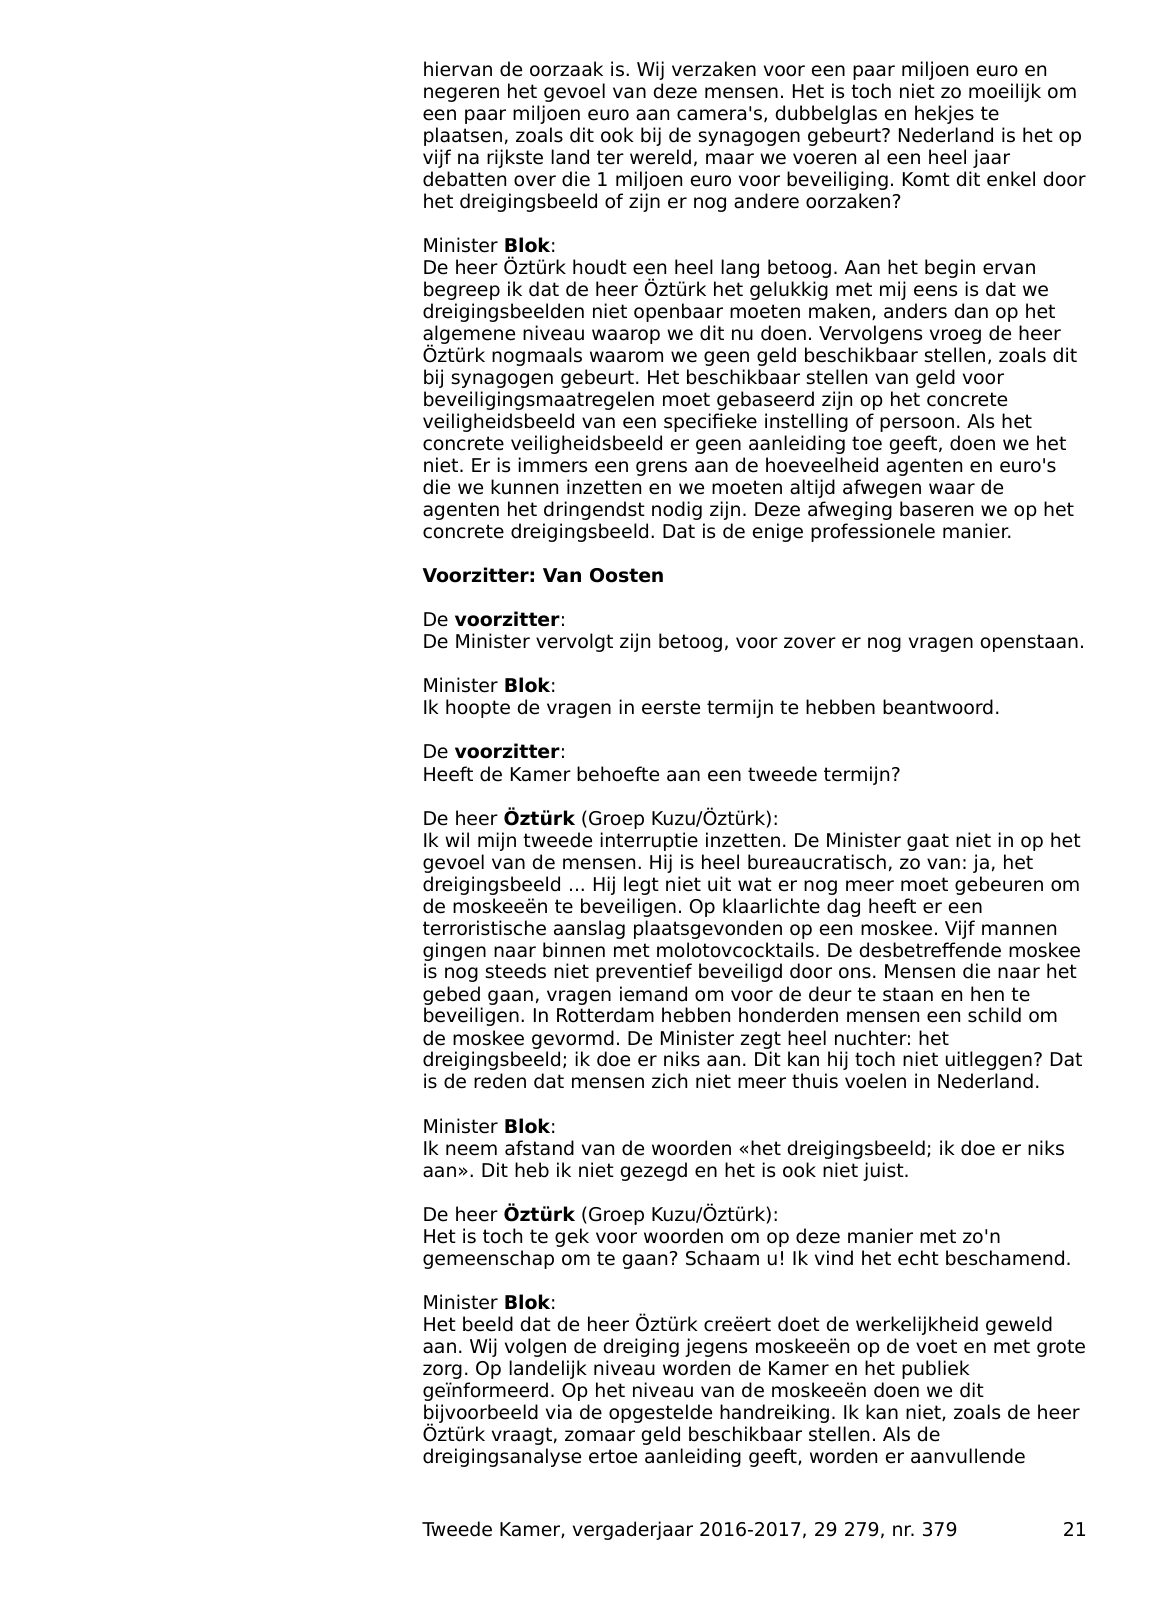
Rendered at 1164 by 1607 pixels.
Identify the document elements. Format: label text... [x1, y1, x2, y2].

text De heer Öztürk houdt een heel lang betoog. Aan het begin ervan begreep ik dat de heer Öztürk het gelukkig met mij eens is dat we dreigingsbeelden niet openbaar moeten maken, anders dan op het algemene niveau waarop we dit nu doen. Vervolgens vroeg de heer Öztürk nogmaals waarom we geen geld beschikbaar stellen, zoals dit bij synagogen gebeurt. Het beschikbaar stellen van geld voor beveiligingsmaatregelen moet gebaseerd zijn op het concrete veiligheidsbeeld van een specifieke instelling of persoon. Als het concrete veiligheidsbeeld er geen aanleiding toe geeft, doen we het niet. Er is immers een grens aan de hoeveelheid agenten en euro's die we kunnen inzetten en we moeten altijd afwegen waar de agenten het dringendst nodig zijn. Deze afweging baseren we op het concrete dreigingsbeeld. Dat is de enige professionele manier. [422, 257, 1087, 543]
text De heer Öztürk (Groep Kuzu/Öztürk): [422, 808, 1087, 829]
text Minister Blok: [422, 1116, 1087, 1137]
text Heeft de Kamer behoefte aan een tweede termijn? [422, 763, 1087, 785]
subtitle Voorzitter: Van Oosten [422, 565, 1087, 587]
text Minister Blok: [422, 675, 1087, 697]
text Minister Blok: [422, 235, 1087, 257]
text De heer Öztürk (Groep Kuzu/Öztürk): [422, 1204, 1087, 1226]
text De voorzitter: [422, 741, 1087, 763]
text Het is toch te gek voor woorden om op deze manier met zo'n gemeenschap om te gaan? Schaam u! Ik vind het echt beschamend. [422, 1226, 1087, 1269]
text De Minister vervolgt zijn betoog, voor zover er nog vragen openstaan. [422, 631, 1087, 653]
text Ik wil mijn tweede interruptie inzetten. De Minister gaat niet in op het gevoel van de mensen. Hij is heel bureaucratisch, zo van: ja, het dreigingsbeeld ... Hij legt niet uit wat er nog meer moet gebeuren om de moskeeën te beveiligen. Op klaarlichte dag heeft er een terroristische aanslag plaatsgevonden op een moskee. Vijf mannen gingen naar binnen met molotovcocktails. De desbetreffende moskee is nog steeds niet preventief beveiligd door ons. Mensen die naar het gebed gaan, vragen iemand om voor de deur te staan en hen te beveiligen. In Rotterdam hebben honderden mensen een schild om de moskee gevormd. De Minister zegt heel nuchter: het dreigingsbeeld; ik doe er niks aan. Dit kan hij toch niet uitleggen? Dat is de reden dat mensen zich niet meer thuis voelen in Nederland. [422, 829, 1087, 1093]
text Ik neem afstand van de woorden «het dreigingsbeeld; ik doe er niks aan». Dit heb ik niet gezegd en het is ook niet juist. [422, 1137, 1087, 1181]
text De voorzitter: [422, 609, 1087, 631]
text Minister Blok: [422, 1292, 1087, 1314]
text Het beeld dat de heer Öztürk creëert doet de werkelijkheid geweld aan. Wij volgen de dreiging jegens moskeeën op de voet en met grote zorg. Op landelijk niveau worden de Kamer en het publiek geïnformeerd. Op het niveau van de moskeeën doen we dit bijvoorbeeld via de opgestelde handreiking. Ik kan niet, zoals de heer Öztürk vraagt, zomaar geld beschikbaar stellen. Als de dreigingsanalyse ertoe aanleiding geeft, worden er aanvullende [422, 1314, 1087, 1468]
text hiervan de oorzaak is. Wij verzaken voor een paar miljoen euro en negeren het gevoel van deze mensen. Het is toch niet zo moeilijk om een paar miljoen euro aan camera's, dubbelglas en hekjes te plaatsen, zoals dit ook bij de synagogen gebeurt? Nederland is het op vijf na rijkste land ter wereld, maar we voeren al een heel jaar debatten over die 1 miljoen euro voor beveiliging. Komt dit enkel door het dreigingsbeeld of zijn er nog andere oorzaken? [422, 59, 1087, 213]
text Ik hoopte de vragen in eerste termijn te hebben beantwoord. [422, 697, 1087, 719]
